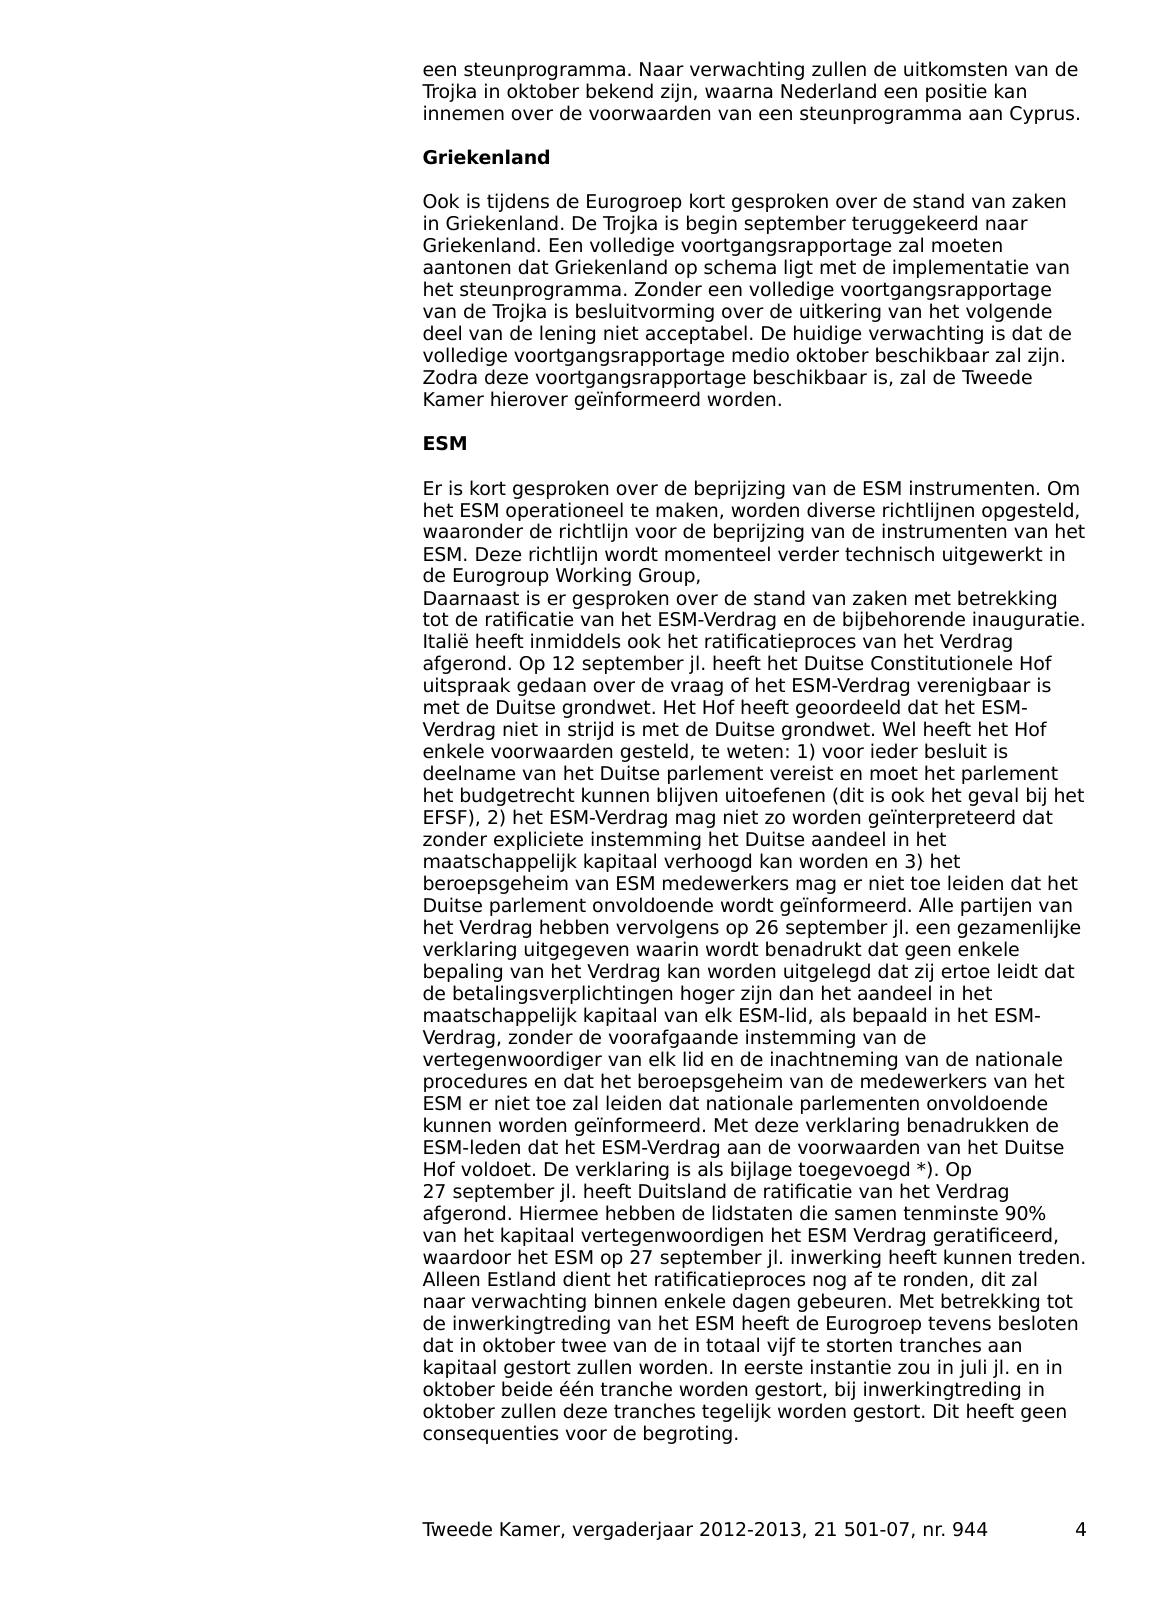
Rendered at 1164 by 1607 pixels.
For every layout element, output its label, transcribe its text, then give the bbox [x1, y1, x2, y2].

text Er is kort gesproken over de beprijzing van de ESM instrumenten. Om het ESM operationeel te maken, worden diverse richtlijnen opgesteld, waaronder de richtlijn voor de beprijzing van de instrumenten van het ESM. Deze richtlijn wordt momenteel verder technisch uitgewerkt in de Eurogroup Working Group, [422, 477, 1087, 587]
text Ook is tijdens de Eurogroep kort gesproken over de stand van zaken in Griekenland. De Trojka is begin september teruggekeerd naar Griekenland. Een volledige voortgangsrapportage zal moeten aantonen dat Griekenland op schema ligt met de implementatie van het steunprogramma. Zonder een volledige voortgangsrapportage van de Trojka is besluitvorming over de uitkering van het volgende deel van de lening niet acceptabel. De huidige verwachting is dat de volledige voortgangsrapportage medio oktober beschikbaar zal zijn. Zodra deze voortgangsrapportage beschikbaar is, zal de Tweede Kamer hierover geïnformeerd worden. [422, 191, 1087, 411]
subtitle Griekenland [422, 147, 1087, 169]
text Daarnaast is er gesproken over de stand van zaken met betrekking tot de ratificatie van het ESM-Verdrag en de bijbehorende inauguratie. Italië heeft inmiddels ook het ratificatieproces van het Verdrag afgerond. Op 12 september jl. heeft het Duitse Constitutionele Hof uitspraak gedaan over de vraag of het ESM-Verdrag verenigbaar is met de Duitse grondwet. Het Hof heeft geoordeeld dat het ESM-Verdrag niet in strijd is met de Duitse grondwet. Wel heeft het Hof enkele voorwaarden gesteld, te weten: 1) voor ieder besluit is deelname van het Duitse parlement vereist en moet het parlement het budgetrecht kunnen blijven uitoefenen (dit is ook het geval bij het EFSF), 2) het ESM-Verdrag mag niet zo worden geïnterpreteerd dat zonder expliciete instemming het Duitse aandeel in het maatschappelijk kapitaal verhoogd kan worden en 3) het beroepsgeheim van ESM medewerkers mag er niet toe leiden dat het Duitse parlement onvoldoende wordt geïnformeerd. Alle partijen van het Verdrag hebben vervolgens op 26 september jl. een gezamenlijke verklaring uitgegeven waarin wordt benadrukt dat geen enkele bepaling van het Verdrag kan worden uitgelegd dat zij ertoe leidt dat de betalingsverplichtingen hoger zijn dan het aandeel in het maatschappelijk kapitaal van elk ESM-lid, als bepaald in het ESM-Verdrag, zonder de voorafgaande instemming van de vertegenwoordiger van elk lid en de inachtneming van de nationale procedures en dat het beroepsgeheim van de medewerkers van het ESM er niet toe zal leiden dat nationale parlementen onvoldoende kunnen worden geïnformeerd. Met deze verklaring benadrukken de ESM-leden dat het ESM-Verdrag aan de voorwaarden van het Duitse Hof voldoet. De verklaring is als bijlage toegevoegd *). Op 27 september jl. heeft Duitsland de ratificatie van het Verdrag afgerond. Hiermee hebben de lidstaten die samen tenminste 90% van het kapitaal vertegenwoordigen het ESM Verdrag geratificeerd, waardoor het ESM op 27 september jl. inwerking heeft kunnen treden. Alleen Estland dient het ratificatieproces nog af te ronden, dit zal naar verwachting binnen enkele dagen gebeuren. Met betrekking tot de inwerkingtreding van het ESM heeft de Eurogroep tevens besloten dat in oktober twee van de in totaal vijf te storten tranches aan kapitaal gestort zullen worden. In eerste instantie zou in juli jl. en in oktober beide één tranche worden gestort, bij inwerkingtreding in oktober zullen deze tranches tegelijk worden gestort. Dit heeft geen consequenties voor de begroting. [422, 587, 1087, 1444]
text een steunprogramma. Naar verwachting zullen de uitkomsten van de Trojka in oktober bekend zijn, waarna Nederland een positie kan innemen over de voorwaarden van een steunprogramma aan Cyprus. [422, 59, 1087, 125]
subtitle ESM [422, 433, 1087, 455]
